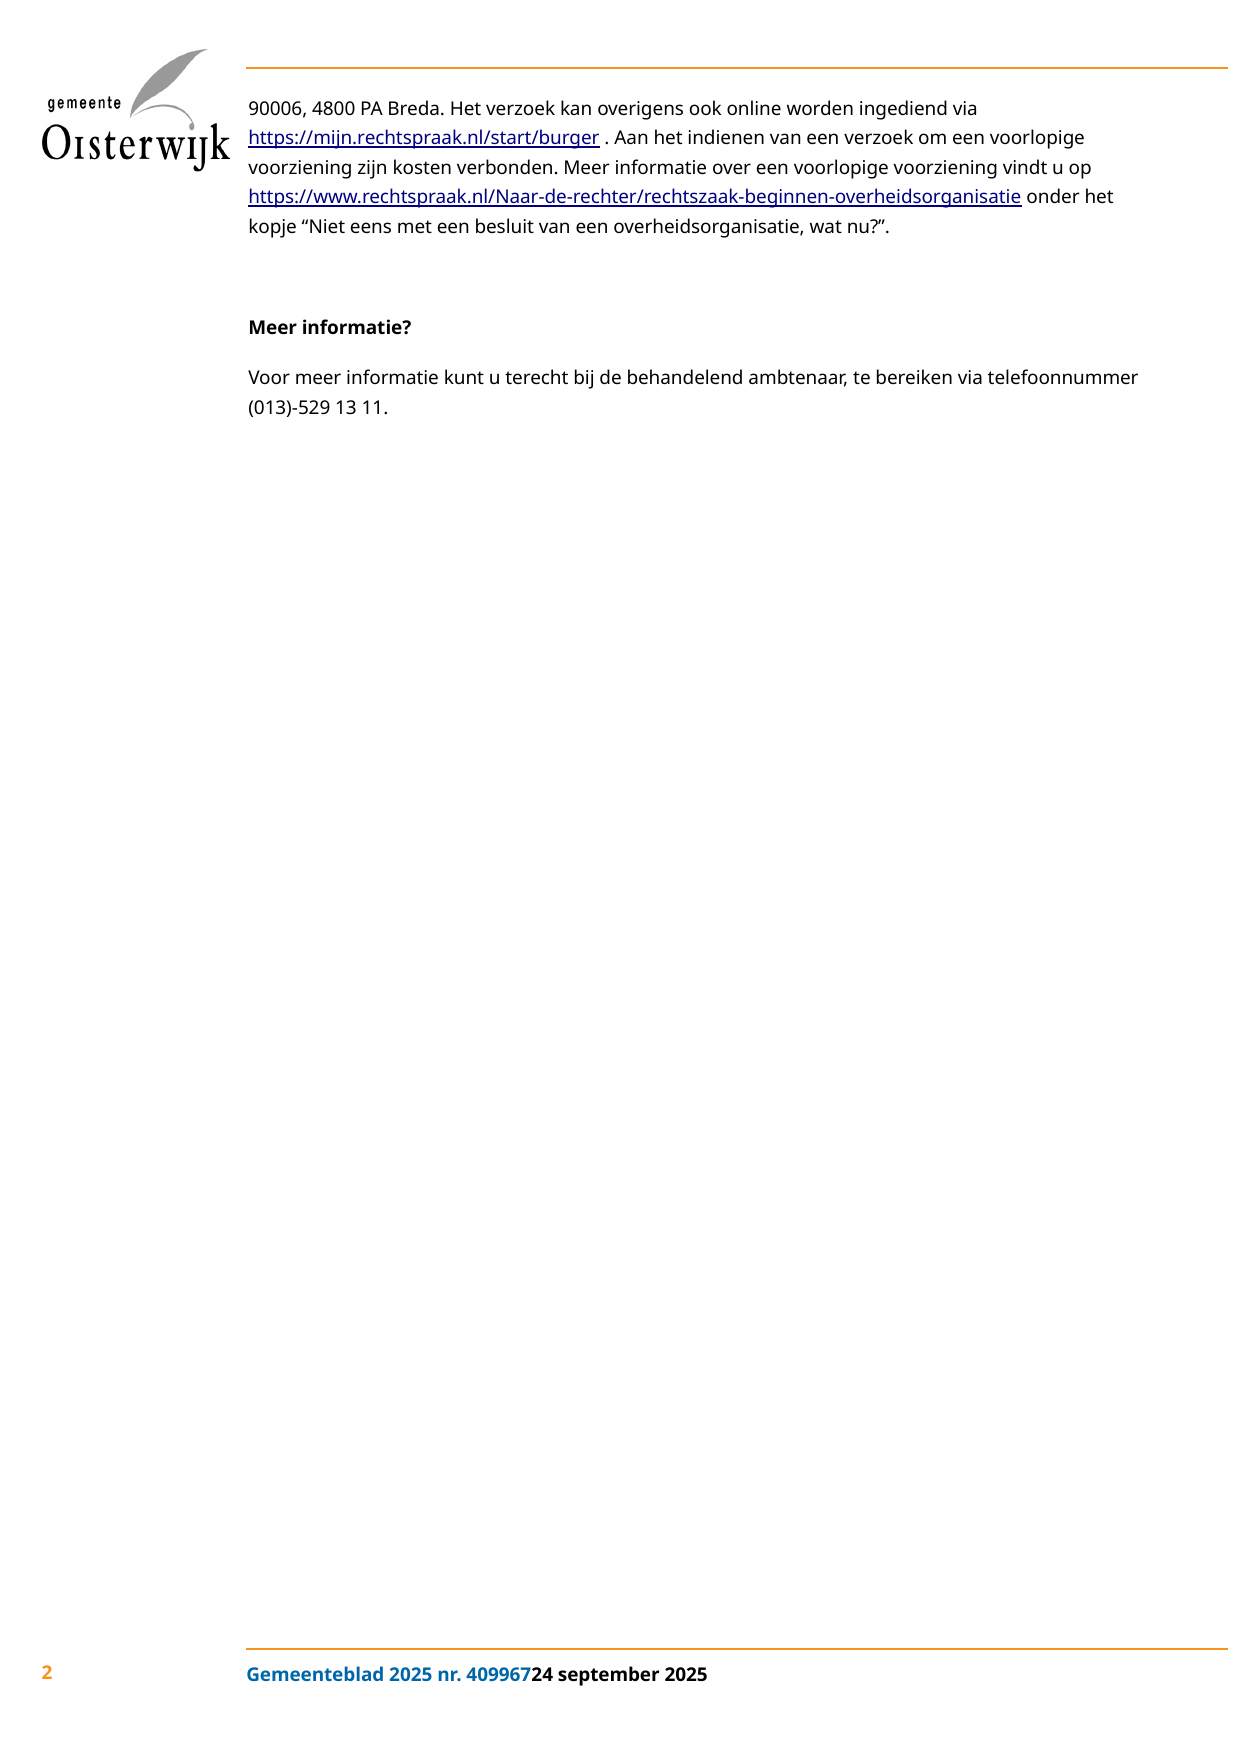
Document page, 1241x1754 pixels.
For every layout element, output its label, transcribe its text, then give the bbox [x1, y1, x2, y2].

picture [41, 47, 231, 172]
text 90006, 4800 PA Breda. Het verzoek kan overigens ook online worden ingediend via https://mijn.rechtspraak.nl/start/burger . Aan het indienen van een verzoek om een voorlopige voorziening zijn kosten verbonden. Meer informatie over een voorlopige voorziening vindt u op https://www.rechtspraak.nl/Naar-de-rechter/rechtszaak-beginnen-overheidsorganisatie onder het kopje “Niet eens met een besluit van een overheidsorganisatie, wat nu?”. [248, 95, 1152, 239]
text Meer informatie? [248, 314, 1152, 340]
text Voor meer informatie kunt u terecht bij de behandelend ambtenaar, te bereiken via telefoonnummer (013)-529 13 11. [248, 364, 1152, 420]
